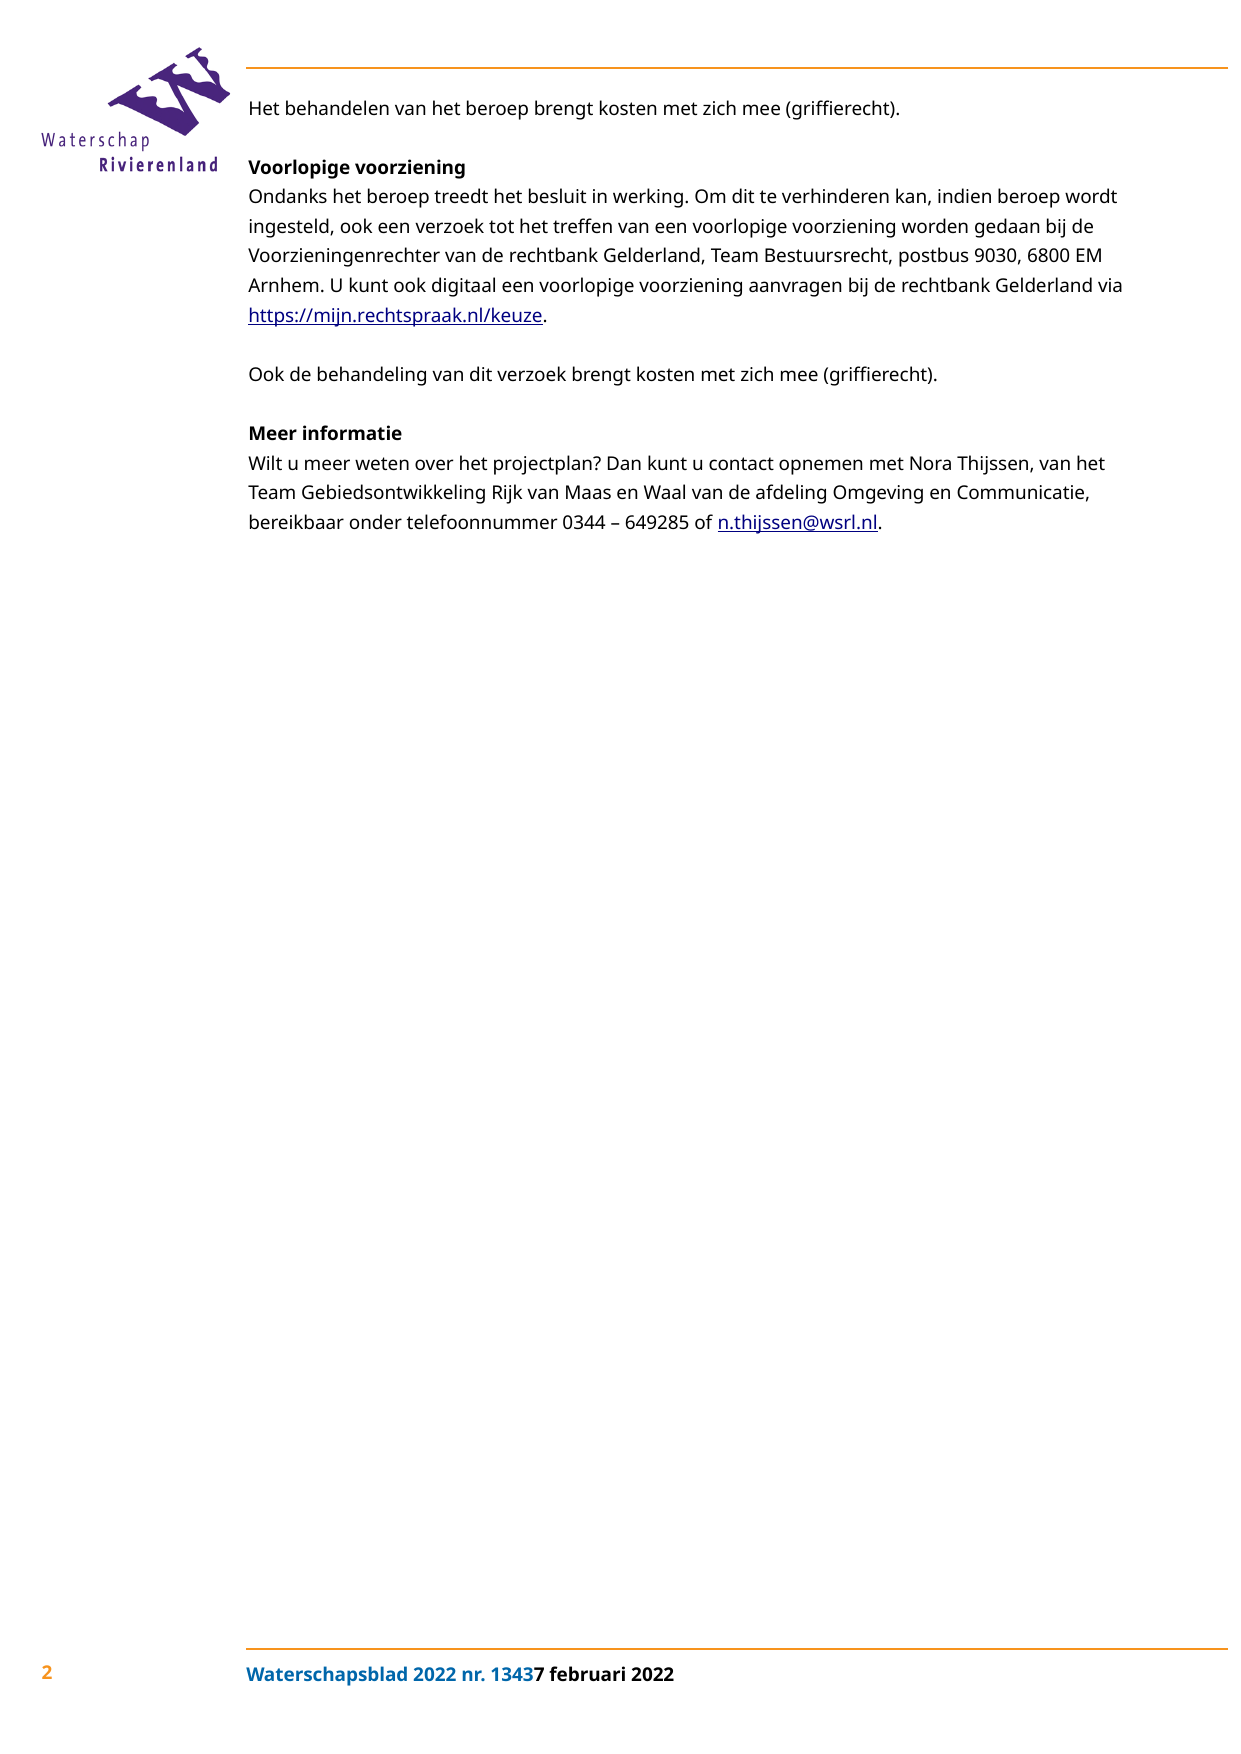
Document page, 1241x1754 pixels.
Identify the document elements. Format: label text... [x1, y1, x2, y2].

text Wilt u meer weten over het projectplan? Dan kunt u contact opnemen met Nora Thijssen, van het Team Gebiedsontwikkeling Rijk van Maas en Waal van de afdeling Omgeving en Communicatie, bereikbaar onder telefoonnummer 0344 – 649285 of n.thijssen@wsrl.nl. [248, 450, 1152, 535]
text Voorlopige voorziening [248, 154, 1152, 180]
text Meer informatie [248, 420, 1152, 446]
picture [41, 47, 231, 172]
text Ook de behandeling van dit verzoek brengt kosten met zich mee (griffierecht). [248, 361, 1152, 387]
text Ondanks het beroep treedt het besluit in werking. Om dit te verhinderen kan, indien beroep wordt ingesteld, ook een verzoek tot het treffen van een voorlopige voorziening worden gedaan bij de Voorzieningenrechter van de rechtbank Gelderland, Team Bestuursrecht, postbus 9030, 6800 EM Arnhem. U kunt ook digitaal een voorlopige voorziening aanvragen bij de rechtbank Gelderland via https://mijn.rechtspraak.nl/keuze. [248, 183, 1152, 328]
text Het behandelen van het beroep brengt kosten met zich mee (griffierecht). [248, 95, 1152, 121]
